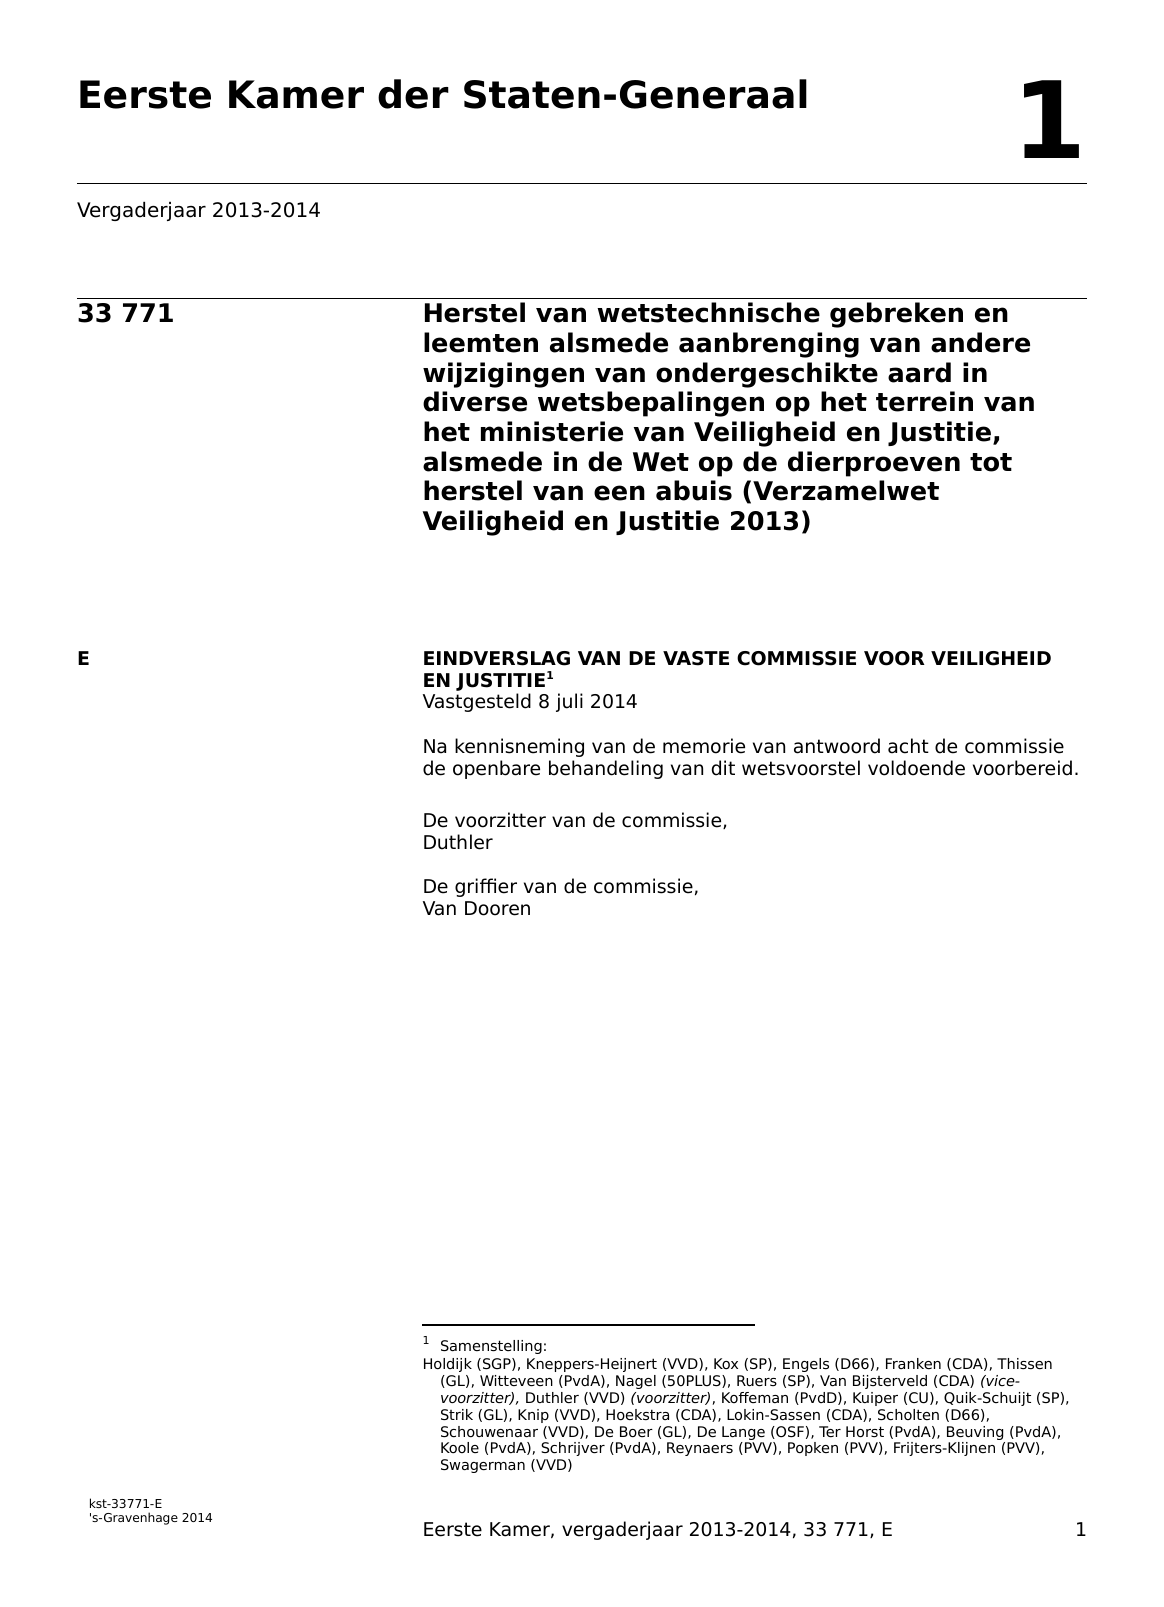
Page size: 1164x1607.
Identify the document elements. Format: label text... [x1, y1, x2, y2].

subtitle E EINDVERSLAG VAN DE VASTE COMMISSIE VOOR VEILIGHEID EN JUSTITIE [77, 647, 1087, 691]
text kst-33771-E [88, 1497, 323, 1511]
table_header 1 [886, 59, 1087, 183]
text Vastgesteld 8 juli 2014 [422, 691, 1087, 713]
text Samenstelling: [422, 1334, 1087, 1356]
text 's-Gravenhage 2014 [88, 1511, 323, 1525]
table_cell Vergaderjaar 2013-2014 [77, 184, 1087, 298]
text Holdijk (SGP), Kneppers-Heijnert (VVD), Kox (SP), Engels (D66), Franken (CDA), Thissen (GL), Witteveen (PvdA), Nagel (50PLUS), Ruers (SP), Van Bijsterveld (CDA) (vice-voorzitter), Duthler (VVD) (voorzitter), Koffeman (PvdD), Kuiper (CU), Quik-Schuijt (SP), Strik (GL), Knip (VVD), Hoekstra (CDA), Lokin-Sassen (CDA), Scholten (D66), Schouwenaar (VVD), De Boer (GL), De Lange (OSF), Ter Horst (PvdA), Beuving (PvdA), Koole (PvdA), Schrijver (PvdA), Reynaers (PVV), Popken (PVV), Frijters-Klijnen (PVV), Swagerman (VVD) [422, 1356, 1087, 1474]
text De griffier van de commissie, Van Dooren [422, 876, 1087, 920]
text De voorzitter van de commissie, Duthler [422, 809, 1087, 853]
table_header Eerste Kamer der Staten-Generaal [77, 59, 886, 183]
subtitle 33 771 Herstel van wetstechnische gebreken en leemten alsmede aanbrenging van andere wijzigingen van ondergeschikte aard in diverse wetsbepalingen op het terrein van het ministerie van Veiligheid en Justitie, alsmede in de Wet op de dierproeven tot herstel van een abuis (Verzamelwet Veiligheid en Justitie 2013) [77, 299, 1087, 536]
text Na kennisneming van de memorie van antwoord acht de commissie de openbare behandeling van dit wetsvoorstel voldoende voorbereid. [422, 736, 1087, 779]
